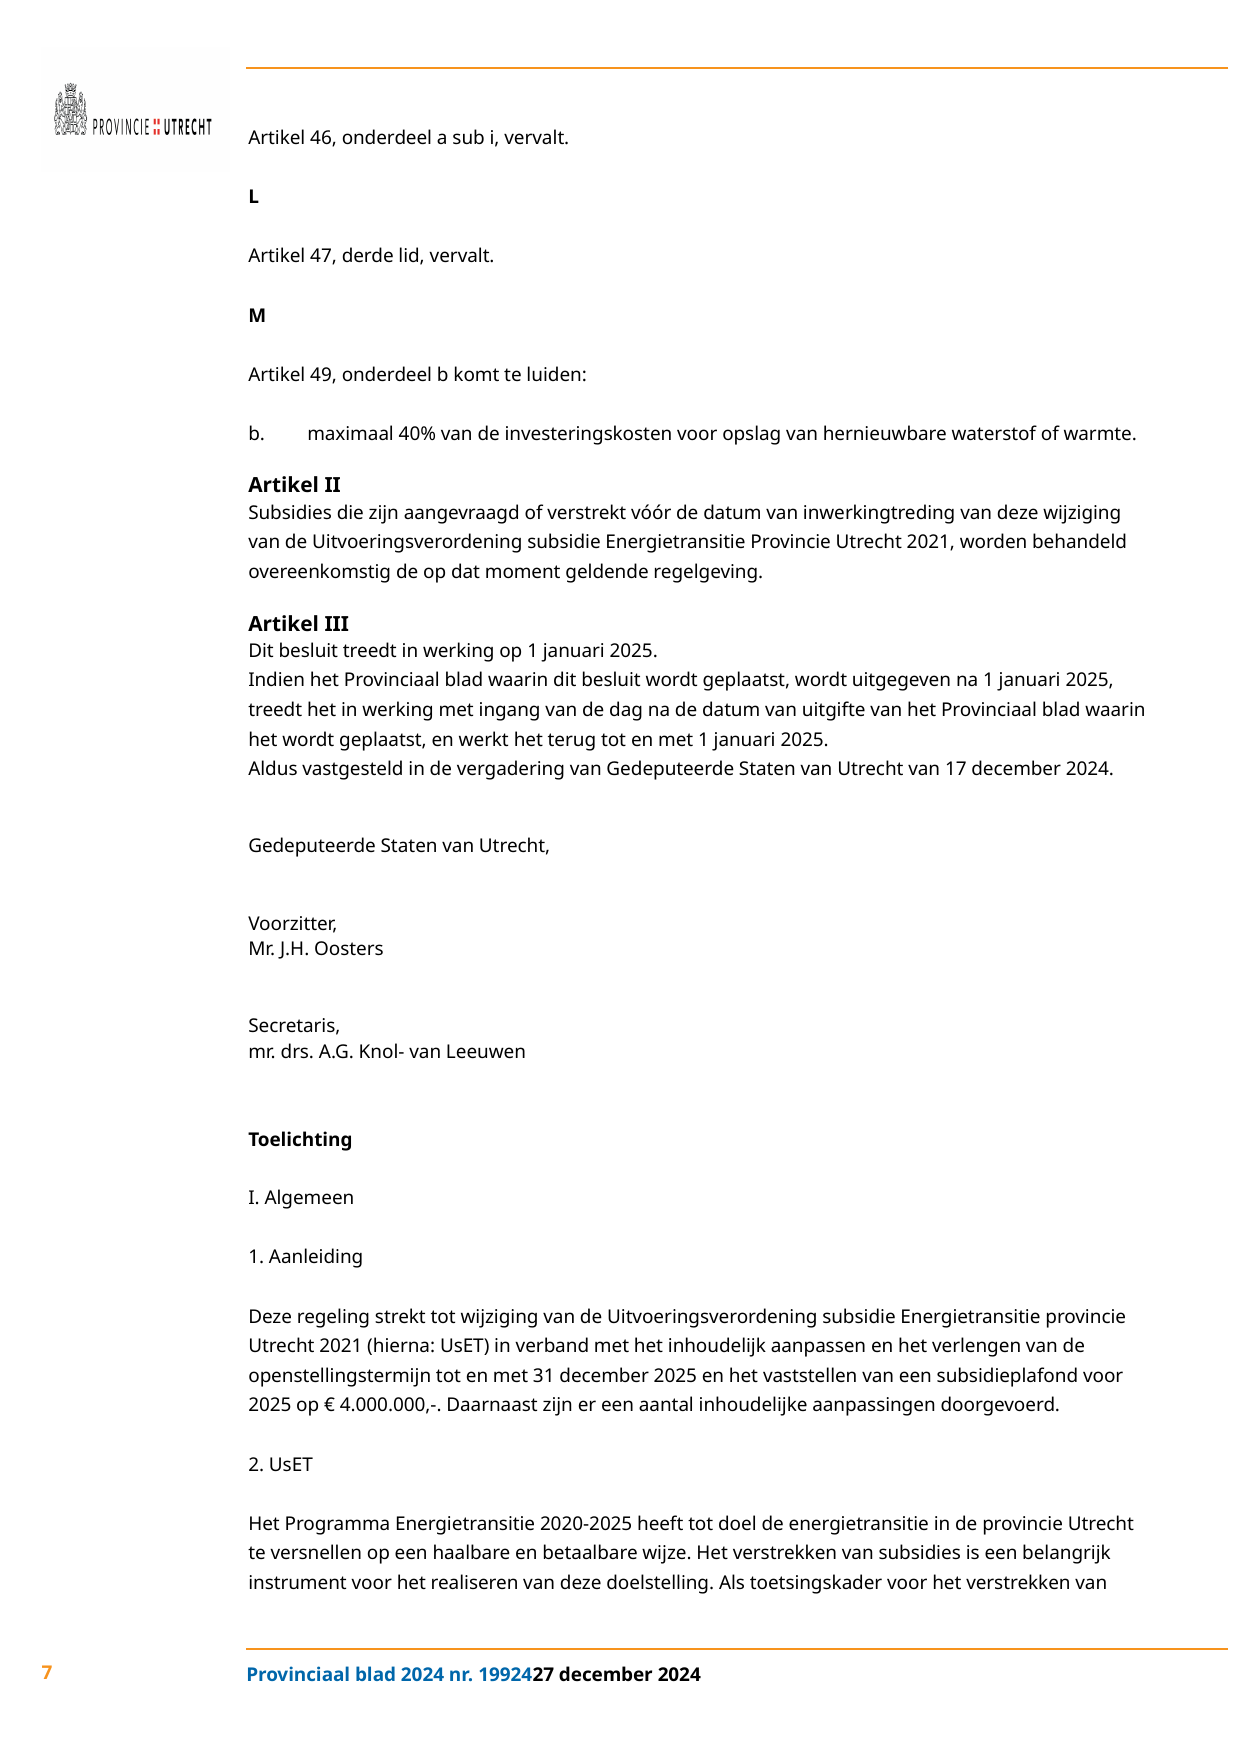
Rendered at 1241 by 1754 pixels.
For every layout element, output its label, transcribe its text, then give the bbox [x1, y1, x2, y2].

text Dit besluit treedt in werking op 1 januari 2025. [248, 637, 1152, 663]
picture [41, 47, 231, 172]
text Mr. J.H. Oosters [248, 936, 1152, 961]
list maximaal 40% van de investeringskosten voor opslag van hernieuwbare waterstof of warmte. [248, 420, 1152, 446]
text Subsidies die zijn aangevraagd of verstrekt vóór de datum van inwerkingtreding van deze wijziging van de Uitvoeringsverordening subsidie Energietransitie Provincie Utrecht 2021, worden behandeld overeenkomstig de op dat moment geldende regelgeving. [248, 499, 1152, 584]
text I. Algemeen [248, 1184, 1152, 1210]
text Voorzitter, [248, 910, 1152, 936]
text Artikel 46, onderdeel a sub i, vervalt. [248, 124, 1152, 150]
text Artikel 47, derde lid, vervalt. [248, 243, 1152, 268]
text Indien het Provinciaal blad waarin dit besluit wordt geplaatst, wordt uitgegeven na 1 januari 2025, treedt het in werking met ingang van de dag na de datum van uitgifte van het Provinciaal blad waarin het wordt geplaatst, en werkt het terug tot en met 1 januari 2025. [248, 667, 1152, 752]
text Artikel III [248, 609, 1152, 637]
text mr. drs. A.G. Knol- van Leeuwen [248, 1038, 1152, 1064]
text 1. Aanleiding [248, 1244, 1152, 1269]
text Het Programma Energietransitie 2020-2025 heeft tot doel de energietransitie in de provincie Utrecht te versnellen op een haalbare en betaalbare wijze. Het verstrekken van subsidies is een belangrijk instrument voor het realiseren van deze doelstelling. Als toetsingskader voor het verstrekken van [248, 1510, 1152, 1595]
text L [248, 183, 1152, 209]
text Secretaris, [248, 1013, 1152, 1038]
text Artikel II [248, 471, 1152, 499]
text Artikel 49, onderdeel b komt te luiden: [248, 361, 1152, 387]
text M [248, 302, 1152, 328]
text Aldus vastgesteld in de vergadering van Gedeputeerde Staten van Utrecht van 17 december 2024. [248, 755, 1152, 781]
text Toelichting [248, 1116, 1152, 1155]
text Deze regeling strekt tot wijziging van de Uitvoeringsverordening subsidie Energietransitie provincie Utrecht 2021 (hierna: UsET) in verband met het inhoudelijk aanpassen en het verlengen van de openstellingstermijn tot en met 31 december 2025 en het vaststellen van een subsidieplafond voor 2025 op € 4.000.000,-. Daarnaast zijn er een aantal inhoudelijke aanpassingen doorgevoerd. [248, 1303, 1152, 1417]
text 2. UsET [248, 1451, 1152, 1476]
text Gedeputeerde Staten van Utrecht, [248, 833, 1152, 858]
